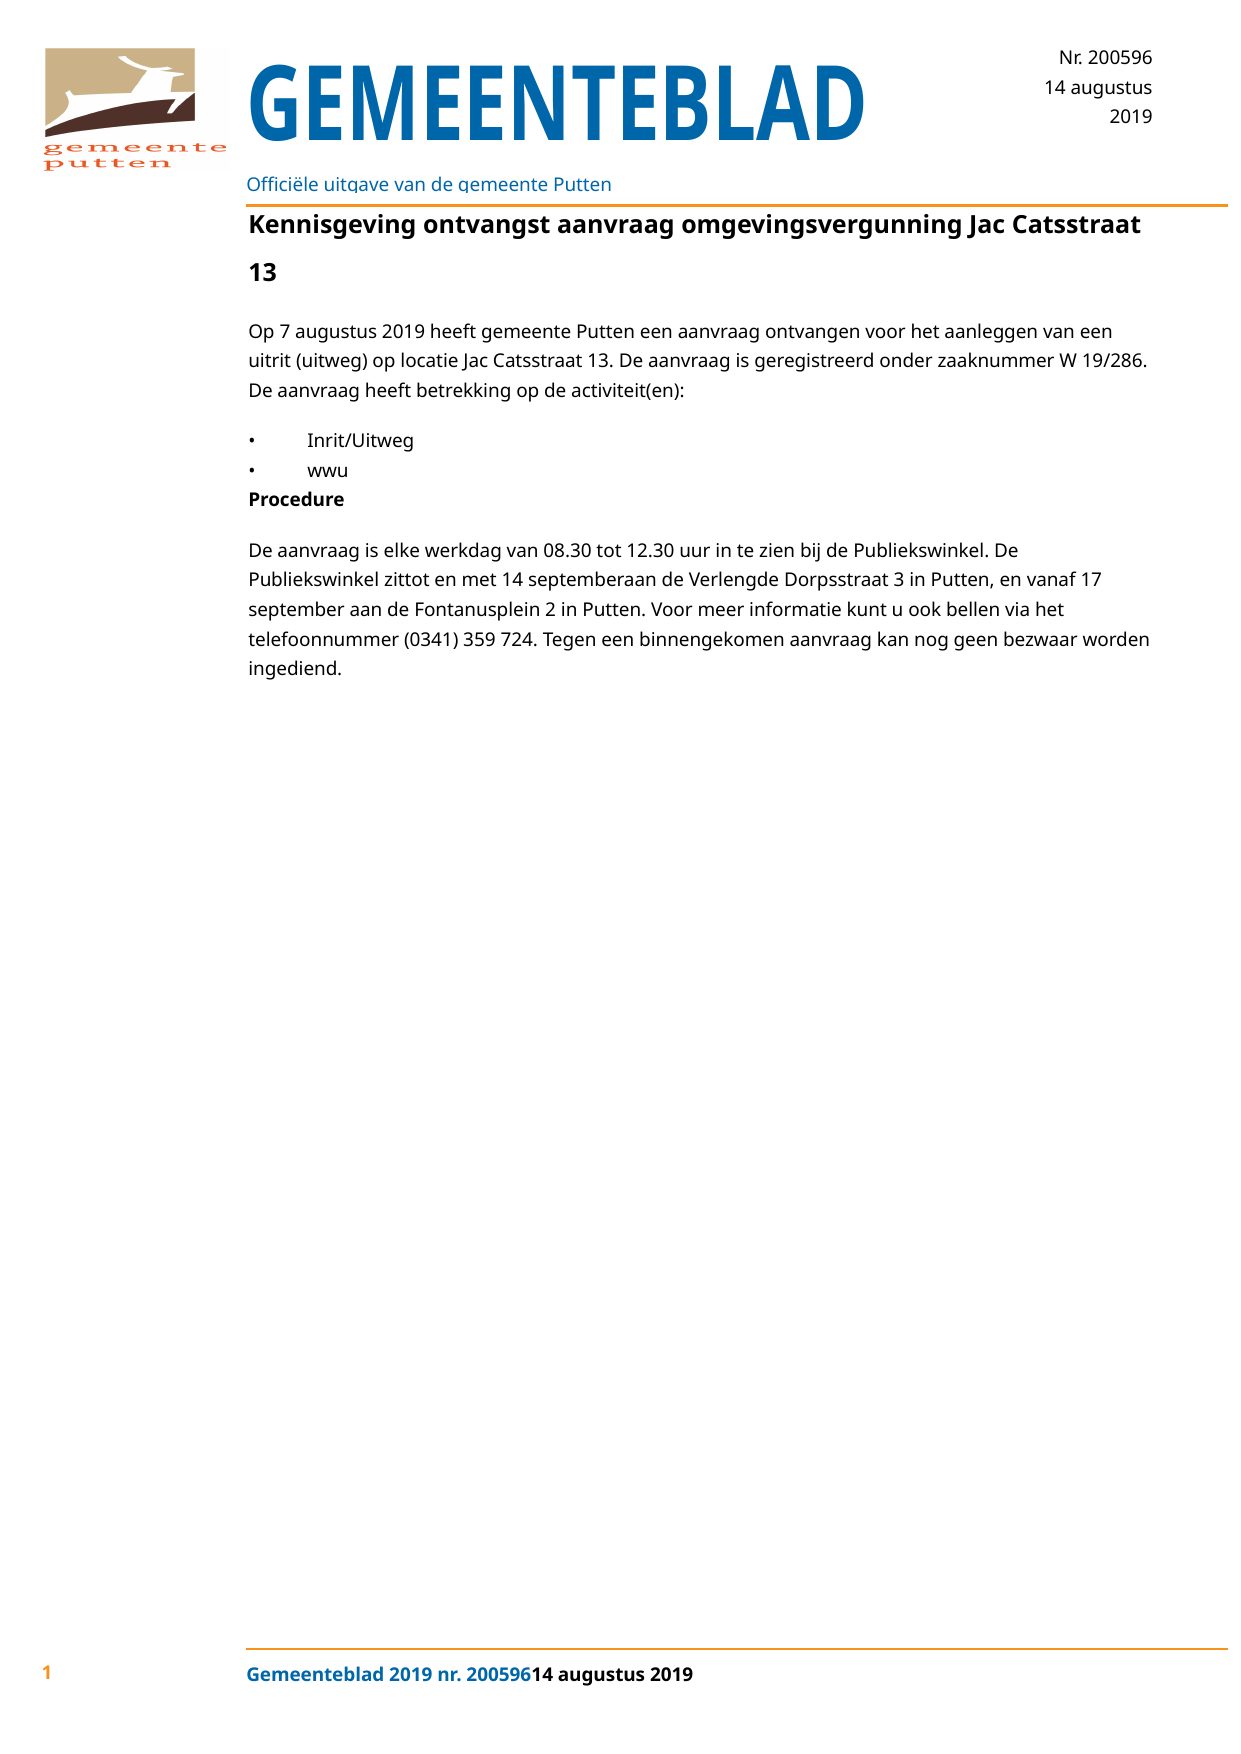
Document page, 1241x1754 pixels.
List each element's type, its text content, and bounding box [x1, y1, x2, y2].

list Inrit/Uitweg [248, 427, 1152, 453]
text Procedure [248, 487, 1152, 512]
picture [41, 47, 231, 172]
text Kennisgeving ontvangst aanvraag omgevingsvergunning Jac Catsstraat 13 [248, 207, 1152, 288]
list wwu [248, 457, 1152, 483]
text Op 7 augustus 2019 heeft gemeente Putten een aanvraag ontvangen voor het aanleggen van een uitrit (uitweg) op locatie Jac Catsstraat 13. De aanvraag is geregistreerd onder zaaknummer W 19/286. De aanvraag heeft betrekking op de activiteit(en): [248, 318, 1152, 403]
text De aanvraag is elke werkdag van 08.30 tot 12.30 uur in te zien bij de Publiekswinkel. De Publiekswinkel zittot en met 14 septemberaan de Verlengde Dorpsstraat 3 in Putten, en vanaf 17 september aan de Fontanusplein 2 in Putten. Voor meer informatie kunt u ook bellen via het telefoonnummer (0341) 359 724. Tegen een binnengekomen aanvraag kan nog geen bezwaar worden ingediend. [248, 537, 1152, 681]
